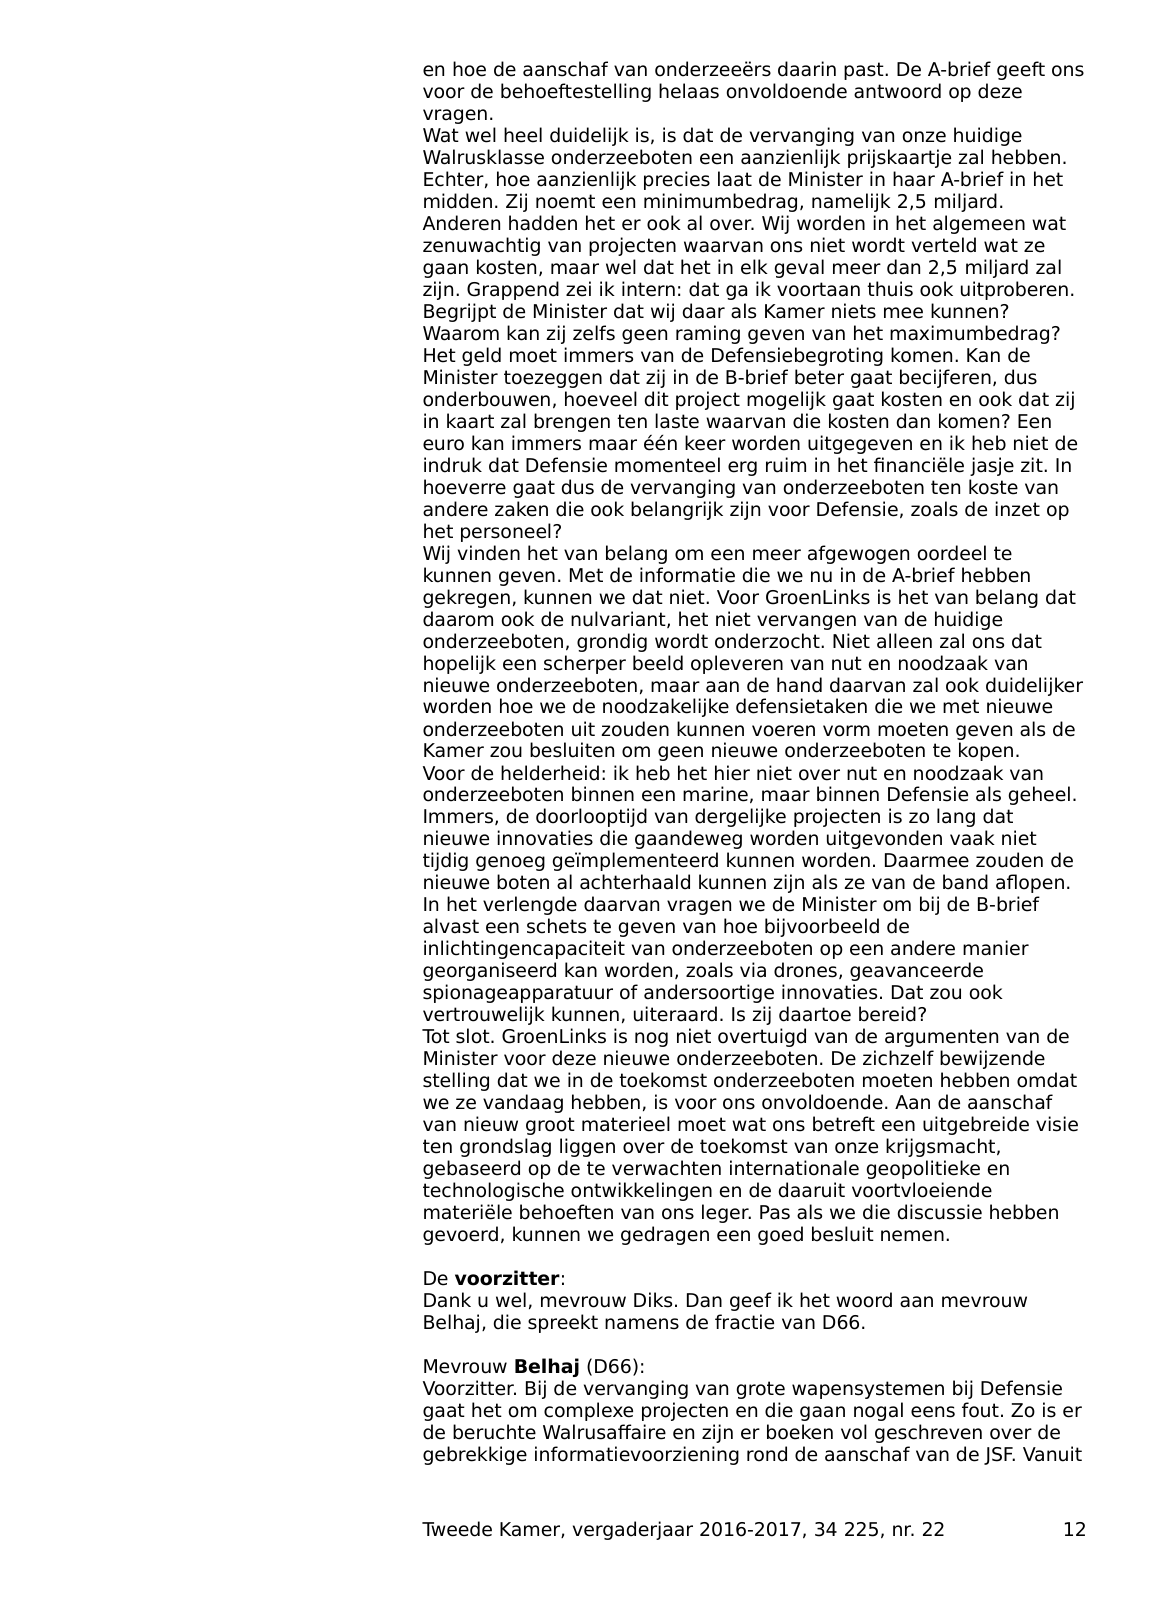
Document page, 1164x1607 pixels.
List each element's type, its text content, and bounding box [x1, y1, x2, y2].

text De voorzitter: [422, 1268, 1087, 1290]
text Dank u wel, mevrouw Diks. Dan geef ik het woord aan mevrouw Belhaj, die spreekt namens de fractie van D66. [422, 1290, 1087, 1334]
text Tot slot. GroenLinks is nog niet overtuigd van de argumenten van de Minister voor deze nieuwe onderzeeboten. De zichzelf bewijzende stelling dat we in de toekomst onderzeeboten moeten hebben omdat we ze vandaag hebben, is voor ons onvoldoende. Aan de aanschaf van nieuw groot materieel moet wat ons betreft een uitgebreide visie ten grondslag liggen over de toekomst van onze krijgsmacht, gebaseerd op de te verwachten internationale geopolitieke en technologische ontwikkelingen en de daaruit voortvloeiende materiële behoeften van ons leger. Pas als we die discussie hebben gevoerd, kunnen we gedragen een goed besluit nemen. [422, 1026, 1087, 1246]
text en hoe de aanschaf van onderzeeërs daarin past. De A-brief geeft ons voor de behoeftestelling helaas onvoldoende antwoord op deze vragen. [422, 59, 1087, 125]
text Wij vinden het van belang om een meer afgewogen oordeel te kunnen geven. Met de informatie die we nu in de A-brief hebben gekregen, kunnen we dat niet. Voor GroenLinks is het van belang dat daarom ook de nulvariant, het niet vervangen van de huidige onderzeeboten, grondig wordt onderzocht. Niet alleen zal ons dat hopelijk een scherper beeld opleveren van nut en noodzaak van nieuwe onderzeeboten, maar aan de hand daarvan zal ook duidelijker worden hoe we de noodzakelijke defensietaken die we met nieuwe onderzeeboten uit zouden kunnen voeren vorm moeten geven als de Kamer zou besluiten om geen nieuwe onderzeeboten te kopen. [422, 543, 1087, 762]
text Wat wel heel duidelijk is, is dat de vervanging van onze huidige Walrusklasse onderzeeboten een aanzienlijk prijskaartje zal hebben. Echter, hoe aanzienlijk precies laat de Minister in haar A-brief in het midden. Zij noemt een minimumbedrag, namelijk 2,5 miljard. Anderen hadden het er ook al over. Wij worden in het algemeen wat zenuwachtig van projecten waarvan ons niet wordt verteld wat ze gaan kosten, maar wel dat het in elk geval meer dan 2,5 miljard zal zijn. Grappend zei ik intern: dat ga ik voortaan thuis ook uitproberen. Begrijpt de Minister dat wij daar als Kamer niets mee kunnen? Waarom kan zij zelfs geen raming geven van het maximumbedrag? Het geld moet immers van de Defensiebegroting komen. Kan de Minister toezeggen dat zij in de B-brief beter gaat becijferen, dus onderbouwen, hoeveel dit project mogelijk gaat kosten en ook dat zij in kaart zal brengen ten laste waarvan die kosten dan komen? Een euro kan immers maar één keer worden uitgegeven en ik heb niet de indruk dat Defensie momenteel erg ruim in het financiële jasje zit. In hoeverre gaat dus de vervanging van onderzeeboten ten koste van andere zaken die ook belangrijk zijn voor Defensie, zoals de inzet op het personeel? [422, 125, 1087, 543]
text Mevrouw Belhaj (D66): [422, 1356, 1087, 1378]
text Voor de helderheid: ik heb het hier niet over nut en noodzaak van onderzeeboten binnen een marine, maar binnen Defensie als geheel. Immers, de doorlooptijd van dergelijke projecten is zo lang dat nieuwe innovaties die gaandeweg worden uitgevonden vaak niet tijdig genoeg geïmplementeerd kunnen worden. Daarmee zouden de nieuwe boten al achterhaald kunnen zijn als ze van de band aflopen. In het verlengde daarvan vragen we de Minister om bij de B-brief alvast een schets te geven van hoe bijvoorbeeld de inlichtingencapaciteit van onderzeeboten op een andere manier georganiseerd kan worden, zoals via drones, geavanceerde spionageapparatuur of andersoortige innovaties. Dat zou ook vertrouwelijk kunnen, uiteraard. Is zij daartoe bereid? [422, 762, 1087, 1026]
text Voorzitter. Bij de vervanging van grote wapensystemen bij Defensie gaat het om complexe projecten en die gaan nogal eens fout. Zo is er de beruchte Walrusaffaire en zijn er boeken vol geschreven over de gebrekkige informatievoorziening rond de aanschaf van de JSF. Vanuit [422, 1378, 1087, 1466]
